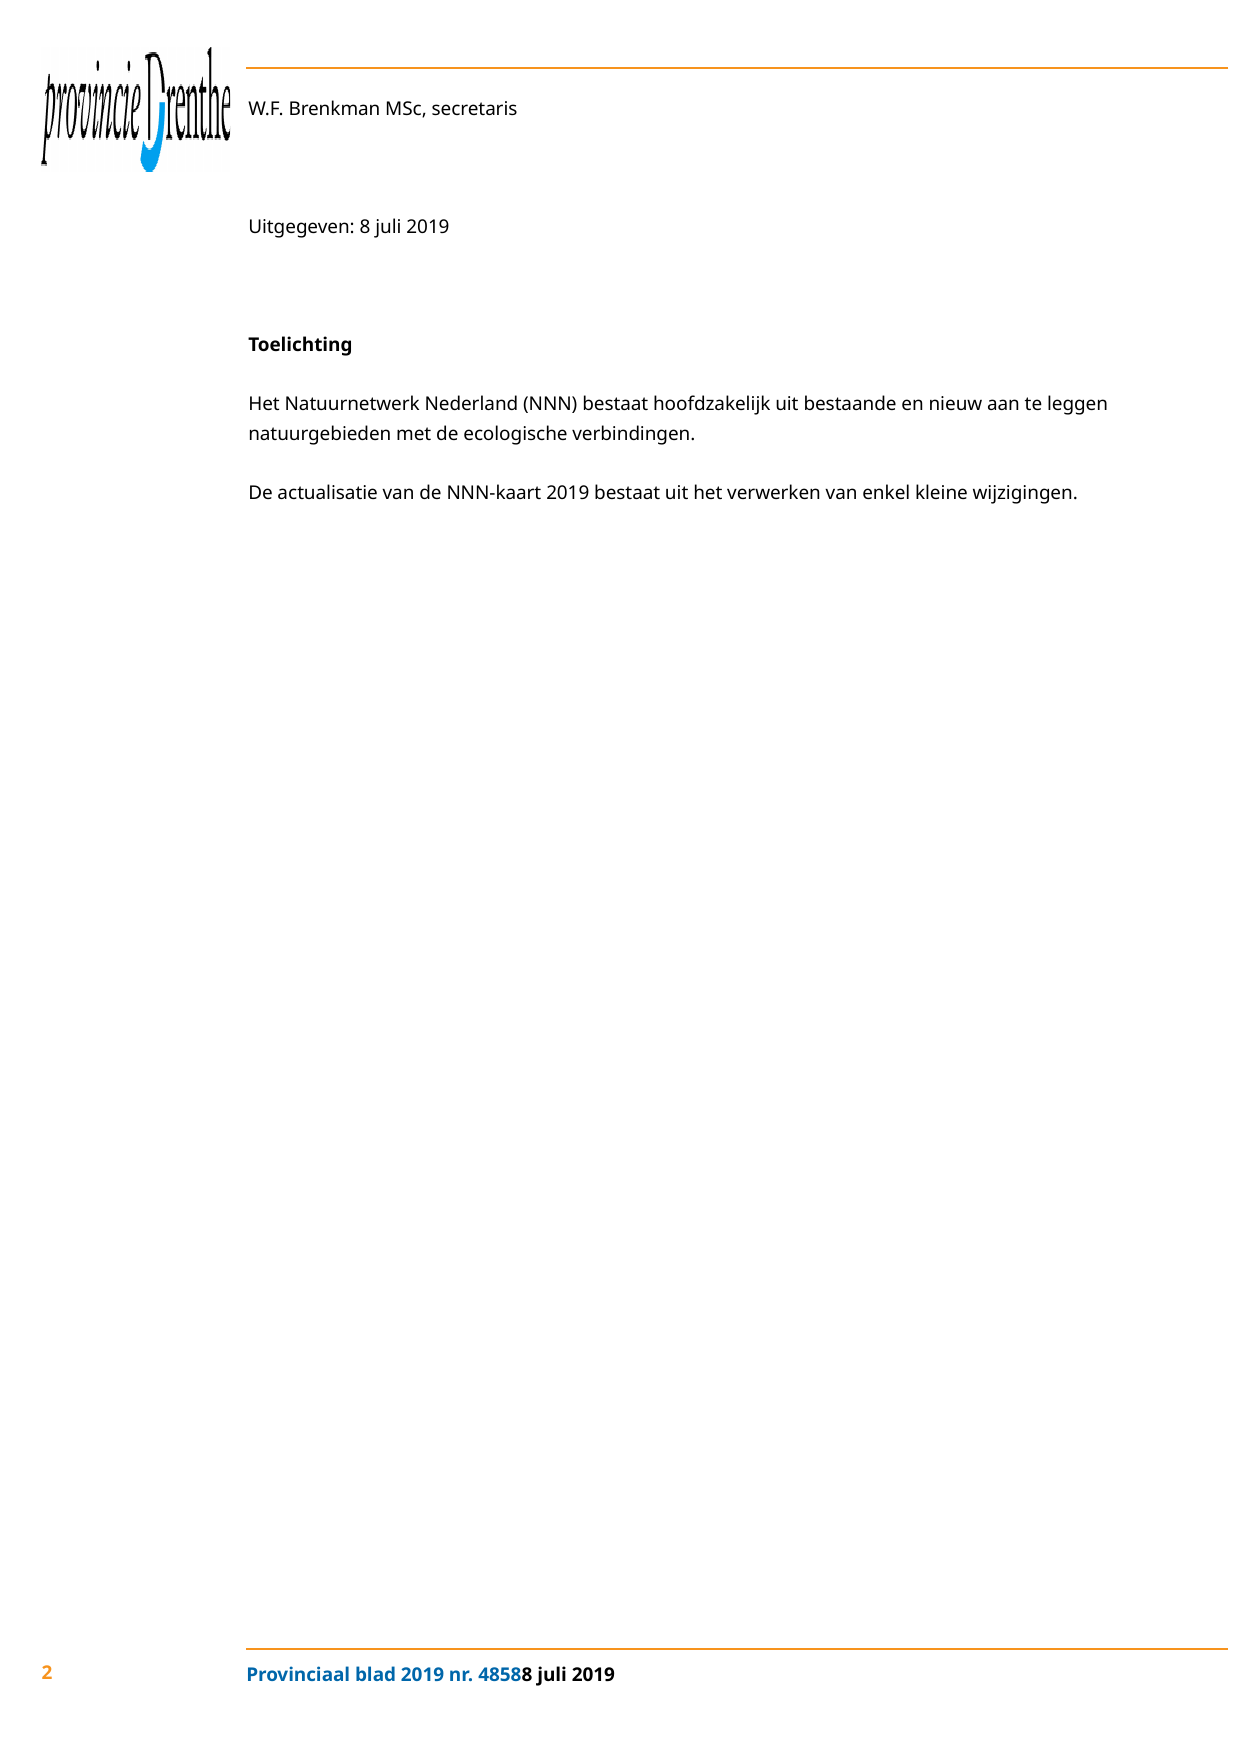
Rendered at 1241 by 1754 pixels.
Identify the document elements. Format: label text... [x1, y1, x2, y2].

text De actualisatie van de NNN-kaart 2019 bestaat uit het verwerken van enkel kleine wijzigingen. [248, 479, 1152, 505]
picture [41, 47, 231, 172]
text Toelichting [248, 331, 1152, 357]
text Uitgegeven: 8 juli 2019 [248, 213, 1152, 239]
text Het Natuurnetwerk Nederland (NNN) bestaat hoofdzakelijk uit bestaande en nieuw aan te leggen natuurgebieden met de ecologische verbindingen. [248, 391, 1152, 446]
text W.F. Brenkman MSc, secretaris [248, 95, 1152, 121]
